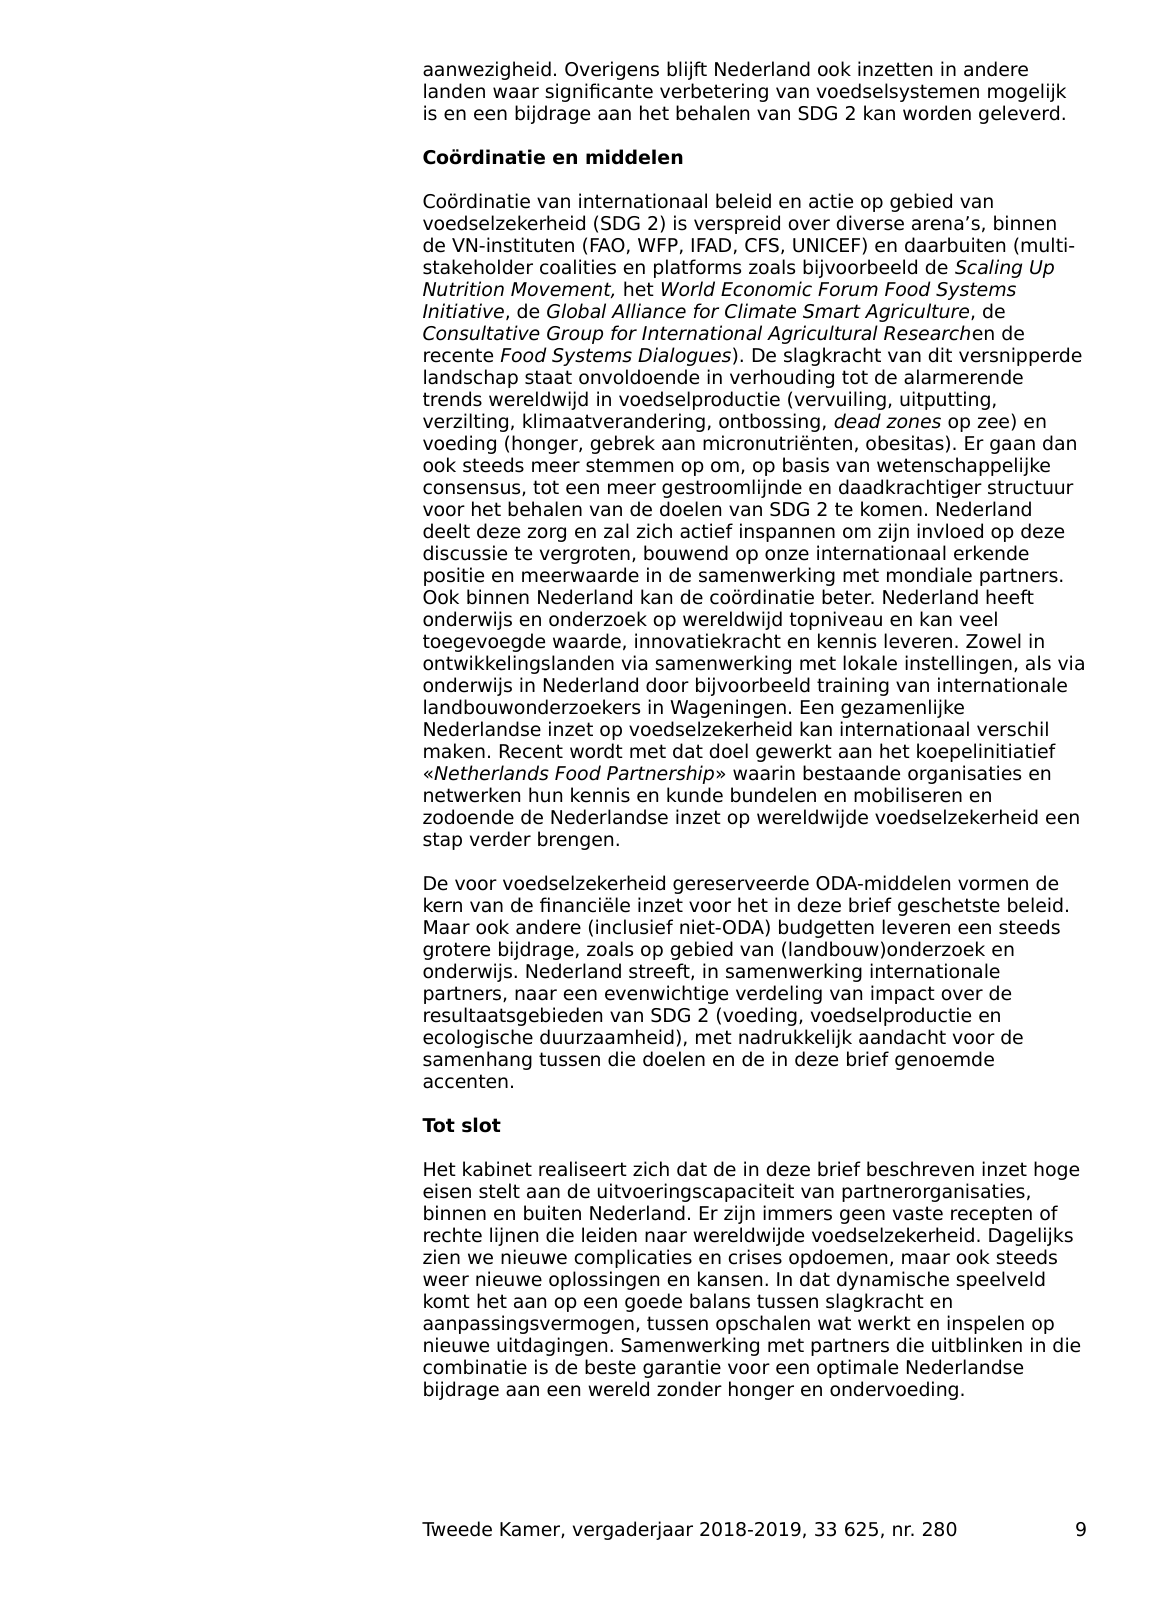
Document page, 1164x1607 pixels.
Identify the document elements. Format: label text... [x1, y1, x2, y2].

text De voor voedselzekerheid gereserveerde ODA-middelen vormen de kern van de financiële inzet voor het in deze brief geschetste beleid. Maar ook andere (inclusief niet-ODA) budgetten leveren een steeds grotere bijdrage, zoals op gebied van (landbouw)onderzoek en onderwijs. Nederland streeft, in samenwerking internationale partners, naar een evenwichtige verdeling van impact over de resultaatsgebieden van SDG 2 (voeding, voedselproductie en ecologische duurzaamheid), met nadrukkelijk aandacht voor de samenhang tussen die doelen en de in deze brief genoemde accenten. [422, 873, 1087, 1093]
text Coördinatie van internationaal beleid en actie op gebied van voedselzekerheid (SDG 2) is verspreid over diverse arena’s, binnen de VN-instituten (FAO, WFP, IFAD, CFS, UNICEF) en daarbuiten (multi-stakeholder coalities en platforms zoals bijvoorbeeld de Scaling Up Nutrition Movement, het World Economic Forum Food Systems Initiative, de Global Alliance for Climate Smart Agriculture, de Consultative Group for International Agricultural Researchen de recente Food Systems Dialogues). De slagkracht van dit versnipperde landschap staat onvoldoende in verhouding tot de alarmerende trends wereldwijd in voedselproductie (vervuiling, uitputting, verzilting, klimaatverandering, ontbossing, dead zones op zee) en voeding (honger, gebrek aan micronutriënten, obesitas). Er gaan dan ook steeds meer stemmen op om, op basis van wetenschappelijke consensus, tot een meer gestroomlijnde en daadkrachtiger structuur voor het behalen van de doelen van SDG 2 te komen. Nederland deelt deze zorg en zal zich actief inspannen om zijn invloed op deze discussie te vergroten, bouwend op onze internationaal erkende positie en meerwaarde in de samenwerking met mondiale partners. [422, 191, 1087, 587]
text Ook binnen Nederland kan de coördinatie beter. Nederland heeft onderwijs en onderzoek op wereldwijd topniveau en kan veel toegevoegde waarde, innovatiekracht en kennis leveren. Zowel in ontwikkelingslanden via samenwerking met lokale instellingen, als via onderwijs in Nederland door bijvoorbeeld training van internationale landbouwonderzoekers in Wageningen. Een gezamenlijke Nederlandse inzet op voedselzekerheid kan internationaal verschil maken. Recent wordt met dat doel gewerkt aan het koepelinitiatief «Netherlands Food Partnership» waarin bestaande organisaties en netwerken hun kennis en kunde bundelen en mobiliseren en zodoende de Nederlandse inzet op wereldwijde voedselzekerheid een stap verder brengen. [422, 587, 1087, 851]
text aanwezigheid. Overigens blijft Nederland ook inzetten in andere landen waar significante verbetering van voedselsystemen mogelijk is en een bijdrage aan het behalen van SDG 2 kan worden geleverd. [422, 59, 1087, 125]
subtitle Coördinatie en middelen [422, 147, 1087, 169]
text Het kabinet realiseert zich dat de in deze brief beschreven inzet hoge eisen stelt aan de uitvoeringscapaciteit van partnerorganisaties, binnen en buiten Nederland. Er zijn immers geen vaste recepten of rechte lijnen die leiden naar wereldwijde voedselzekerheid. Dagelijks zien we nieuwe complicaties en crises opdoemen, maar ook steeds weer nieuwe oplossingen en kansen. In dat dynamische speelveld komt het aan op een goede balans tussen slagkracht en aanpassingsvermogen, tussen opschalen wat werkt en inspelen op nieuwe uitdagingen. Samenwerking met partners die uitblinken in die combinatie is de beste garantie voor een optimale Nederlandse bijdrage aan een wereld zonder honger en ondervoeding. [422, 1159, 1087, 1401]
subtitle Tot slot [422, 1115, 1087, 1137]
